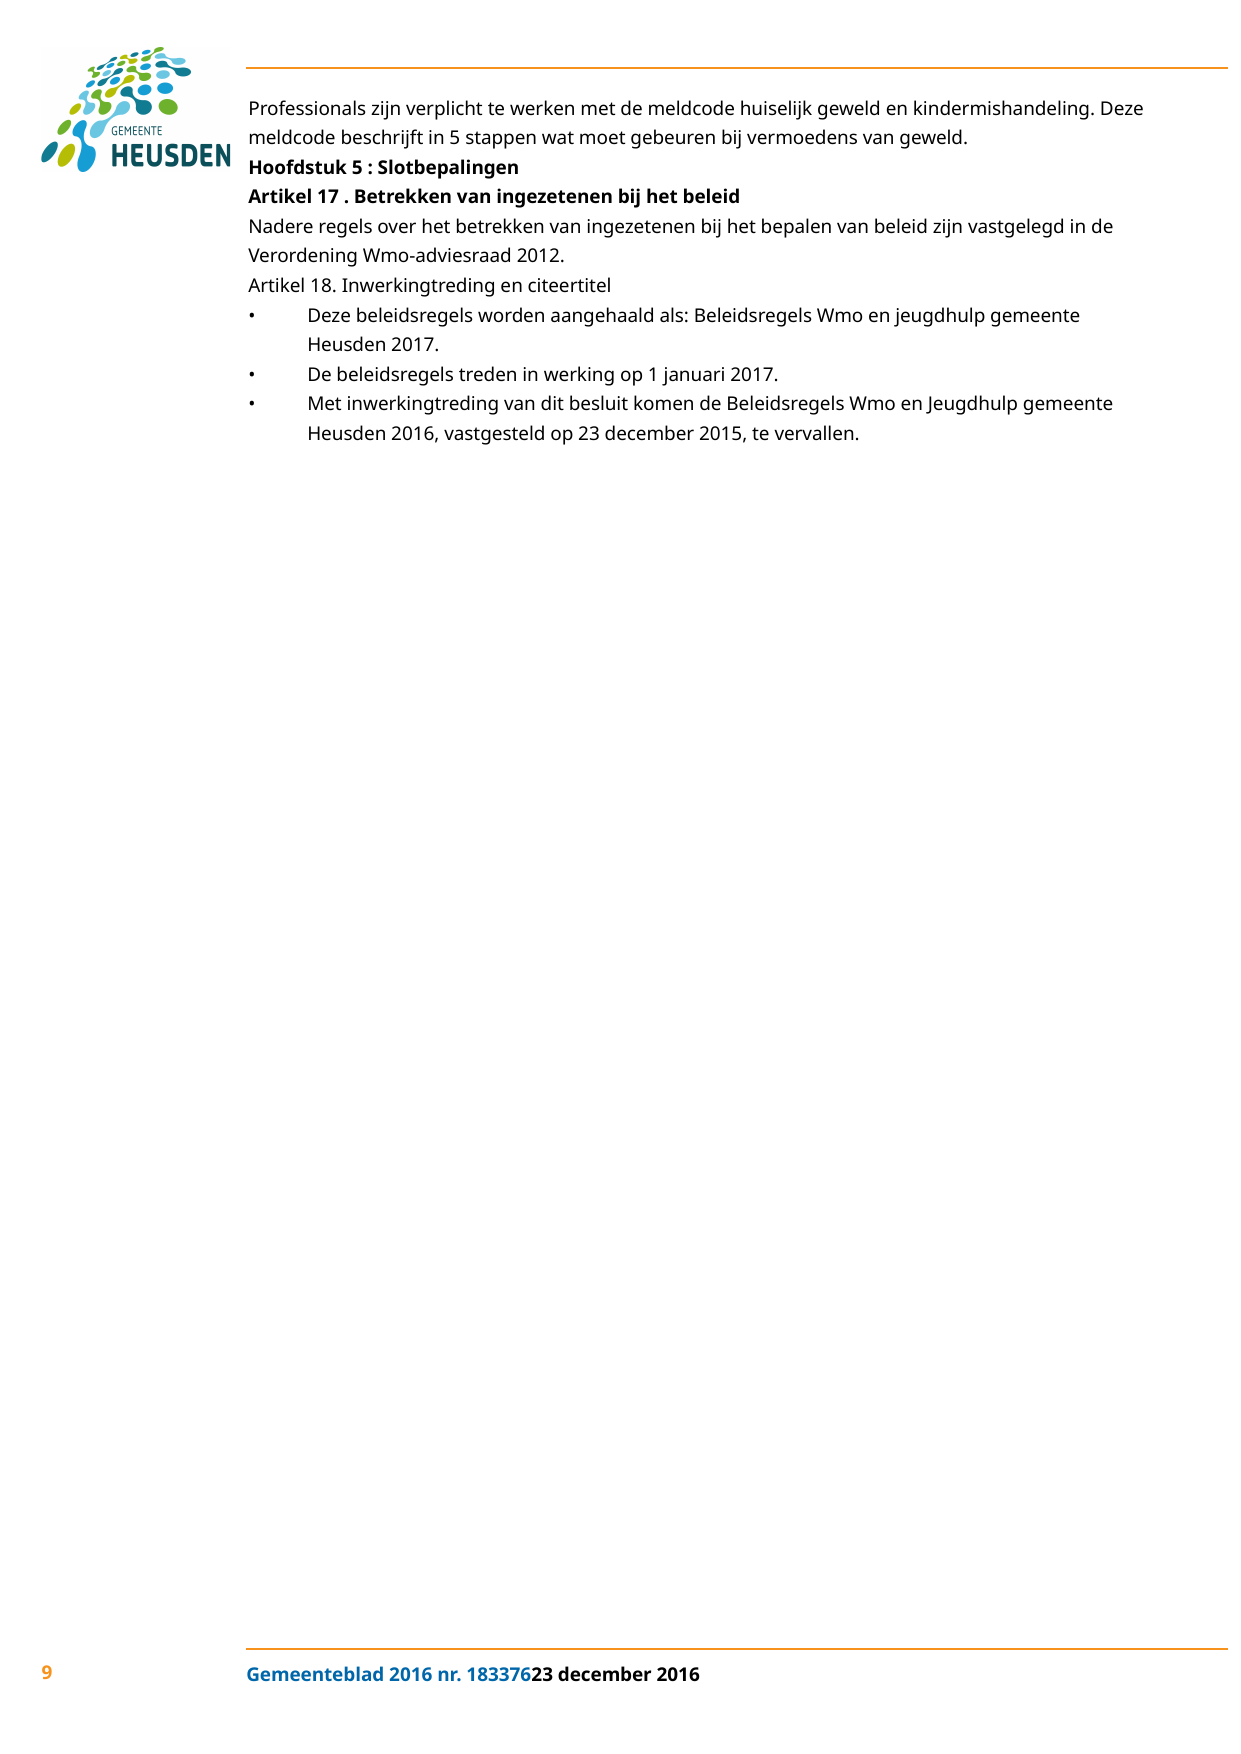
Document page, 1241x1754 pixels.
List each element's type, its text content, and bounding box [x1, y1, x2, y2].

text Nadere regels over het betrekken van ingezetenen bij het bepalen van beleid zijn vastgelegd in de Verordening Wmo-adviesraad 2012. [248, 213, 1152, 268]
text Artikel 17 . Betrekken van ingezetenen bij het beleid [248, 183, 1152, 209]
text Professionals zijn verplicht te werken met de meldcode huiselijk geweld en kindermishandeling. Deze meldcode beschrijft in 5 stappen wat moet gebeuren bij vermoedens van geweld. [248, 95, 1152, 150]
picture [41, 47, 231, 172]
text Artikel 18. Inwerkingtreding en citeertitel [248, 272, 1152, 298]
list De beleidsregels treden in werking op 1 januari 2017. [248, 361, 1152, 387]
list Met inwerkingtreding van dit besluit komen de Beleidsregels Wmo en Jeugdhulp gemeente Heusden 2016, vastgesteld op 23 december 2015, te vervallen. [248, 391, 1152, 446]
text Hoofdstuk 5 : Slotbepalingen [248, 154, 1152, 180]
list Deze beleidsregels worden aangehaald als: Beleidsregels Wmo en jeugdhulp gemeente Heusden 2017. [248, 302, 1152, 357]
